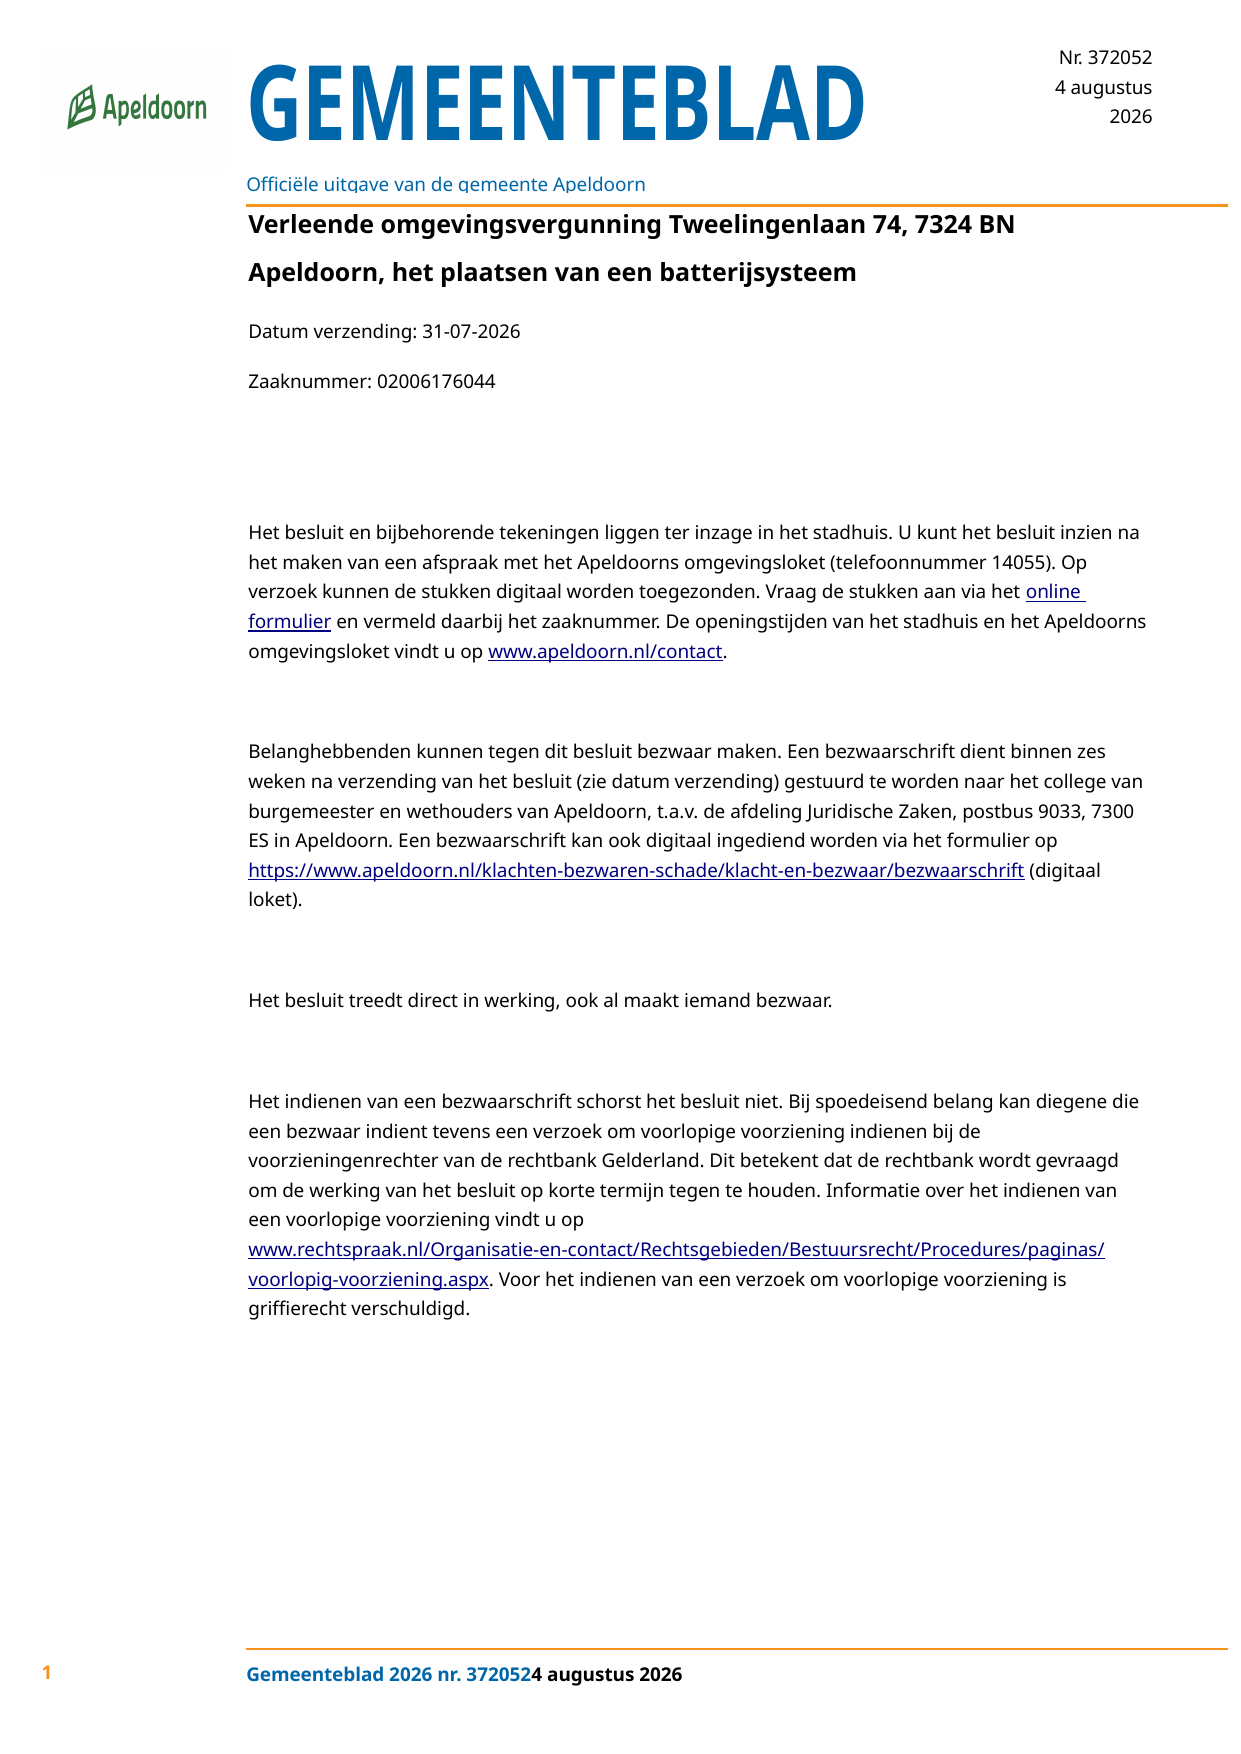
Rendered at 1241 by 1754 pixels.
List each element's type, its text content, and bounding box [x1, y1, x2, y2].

text Zaaknummer: 02006176044 [248, 368, 1152, 394]
text Het indienen van een bezwaarschrift schorst het besluit niet. Bij spoedeisend belang kan diegene die een bezwaar indient tevens een verzoek om voorlopige voorziening indienen bij de voorzieningenrechter van de rechtbank Gelderland. Dit betekent dat de rechtbank wordt gevraagd om de werking van het besluit op korte termijn tegen te houden. Informatie over het indienen van een voorlopige voorziening vindt u op www.rechtspraak.nl/Organisatie-en-contact/Rechtsgebieden/Bestuursrecht/Procedures/paginas/voorlopig-voorziening.aspx. Voor het indienen van een verzoek om voorlopige voorziening is griffierecht verschuldigd. [248, 1088, 1152, 1321]
text Belanghebbenden kunnen tegen dit besluit bezwaar maken. Een bezwaarschrift dient binnen zes weken na verzending van het besluit (zie datum verzending) gestuurd te worden naar het college van burgemeester en wethouders van Apeldoorn, t.a.v. de afdeling Juridische Zaken, postbus 9033, 7300 ES in Apeldoorn. Een bezwaarschrift kan ook digitaal ingediend worden via het formulier op https://www.apeldoorn.nl/klachten-bezwaren-schade/klacht-en-bezwaar/bezwaarschrift (digitaal loket). [248, 739, 1152, 912]
text Het besluit treedt direct in werking, ook al maakt iemand bezwaar. [248, 987, 1152, 1013]
text Het besluit en bijbehorende tekeningen liggen ter inzage in het stadhuis. U kunt het besluit inzien na het maken van een afspraak met het Apeldoorns omgevingsloket (telefoonnummer 14055). Op verzoek kunnen de stukken digitaal worden toegezonden. Vraag de stukken aan via het online formulier en vermeld daarbij het zaaknummer. De openingstijden van het stadhuis en het Apeldoorns omgevingsloket vindt u op www.apeldoorn.nl/contact. [248, 519, 1152, 664]
text Verleende omgevingsvergunning Tweelingenlaan 74, 7324 BN Apeldoorn, het plaatsen van een batterijsysteem [248, 207, 1152, 288]
text Datum verzending: 31-07-2026 [248, 318, 1152, 344]
picture [41, 47, 231, 172]
